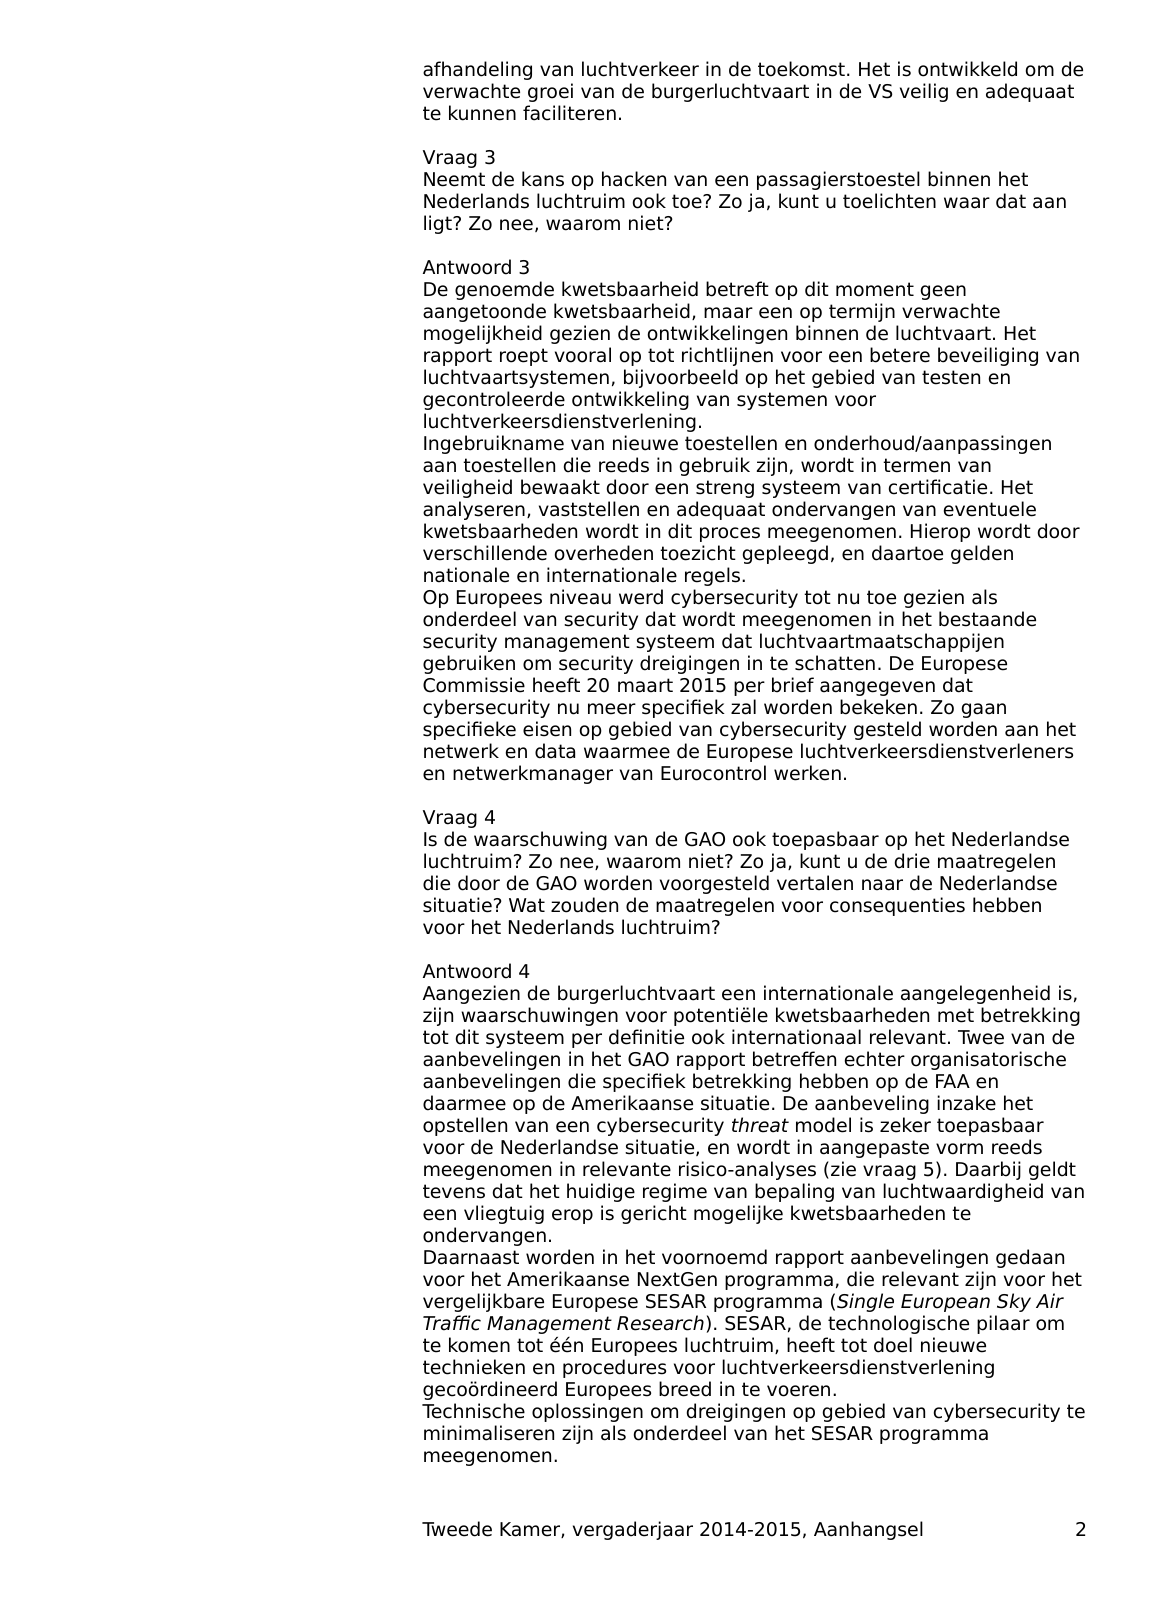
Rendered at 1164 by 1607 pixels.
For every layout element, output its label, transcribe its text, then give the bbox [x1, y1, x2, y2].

text De genoemde kwetsbaarheid betreft op dit moment geen aangetoonde kwetsbaarheid, maar een op termijn verwachte mogelijkheid gezien de ontwikkelingen binnen de luchtvaart. Het rapport roept vooral op tot richtlijnen voor een betere beveiliging van luchtvaartsystemen, bijvoorbeeld op het gebied van testen en gecontroleerde ontwikkeling van systemen voor luchtverkeersdienstverlening. [422, 279, 1087, 433]
text Is de waarschuwing van de GAO ook toepasbaar op het Nederlandse luchtruim? Zo nee, waarom niet? Zo ja, kunt u de drie maatregelen die door de GAO worden voorgesteld vertalen naar de Nederlandse situatie? Wat zouden de maatregelen voor consequenties hebben voor het Nederlands luchtruim? [422, 829, 1087, 939]
text Op Europees niveau werd cybersecurity tot nu toe gezien als onderdeel van security dat wordt meegenomen in het bestaande security management systeem dat luchtvaartmaatschappijen gebruiken om security dreigingen in te schatten. De Europese Commissie heeft 20 maart 2015 per brief aangegeven dat cybersecurity nu meer specifiek zal worden bekeken. Zo gaan specifieke eisen op gebied van cybersecurity gesteld worden aan het netwerk en data waarmee de Europese luchtverkeersdienstverleners en netwerkmanager van Eurocontrol werken. [422, 587, 1087, 785]
text Antwoord 3 [422, 257, 1087, 279]
text Aangezien de burgerluchtvaart een internationale aangelegenheid is, zijn waarschuwingen voor potentiële kwetsbaarheden met betrekking tot dit systeem per definitie ook internationaal relevant. Twee van de aanbevelingen in het GAO rapport betreffen echter organisatorische aanbevelingen die specifiek betrekking hebben op de FAA en daarmee op de Amerikaanse situatie. De aanbeveling inzake het opstellen van een cybersecurity threat model is zeker toepasbaar voor de Nederlandse situatie, en wordt in aangepaste vorm reeds meegenomen in relevante risico-analyses (zie vraag 5). Daarbij geldt tevens dat het huidige regime van bepaling van luchtwaardigheid van een vliegtuig erop is gericht mogelijke kwetsbaarheden te ondervangen. [422, 983, 1087, 1247]
text Technische oplossingen om dreigingen op gebied van cybersecurity te minimaliseren zijn als onderdeel van het SESAR programma meegenomen. [422, 1401, 1087, 1467]
text Antwoord 4 [422, 961, 1087, 983]
text Vraag 4 [422, 807, 1087, 829]
text Vraag 3 [422, 147, 1087, 169]
text Neemt de kans op hacken van een passagierstoestel binnen het Nederlands luchtruim ook toe? Zo ja, kunt u toelichten waar dat aan ligt? Zo nee, waarom niet? [422, 169, 1087, 235]
text afhandeling van luchtverkeer in de toekomst. Het is ontwikkeld om de verwachte groei van de burgerluchtvaart in de VS veilig en adequaat te kunnen faciliteren. [422, 59, 1087, 125]
text Daarnaast worden in het voornoemd rapport aanbevelingen gedaan voor het Amerikaanse NextGen programma, die relevant zijn voor het vergelijkbare Europese SESAR programma (Single European Sky Air Traffic Management Research). SESAR, de technologische pilaar om te komen tot één Europees luchtruim, heeft tot doel nieuwe technieken en procedures voor luchtverkeersdienstverlening gecoördineerd Europees breed in te voeren. [422, 1247, 1087, 1401]
text Ingebruikname van nieuwe toestellen en onderhoud/aanpassingen aan toestellen die reeds in gebruik zijn, wordt in termen van veiligheid bewaakt door een streng systeem van certificatie. Het analyseren, vaststellen en adequaat ondervangen van eventuele kwetsbaarheden wordt in dit proces meegenomen. Hierop wordt door verschillende overheden toezicht gepleegd, en daartoe gelden nationale en internationale regels. [422, 433, 1087, 587]
